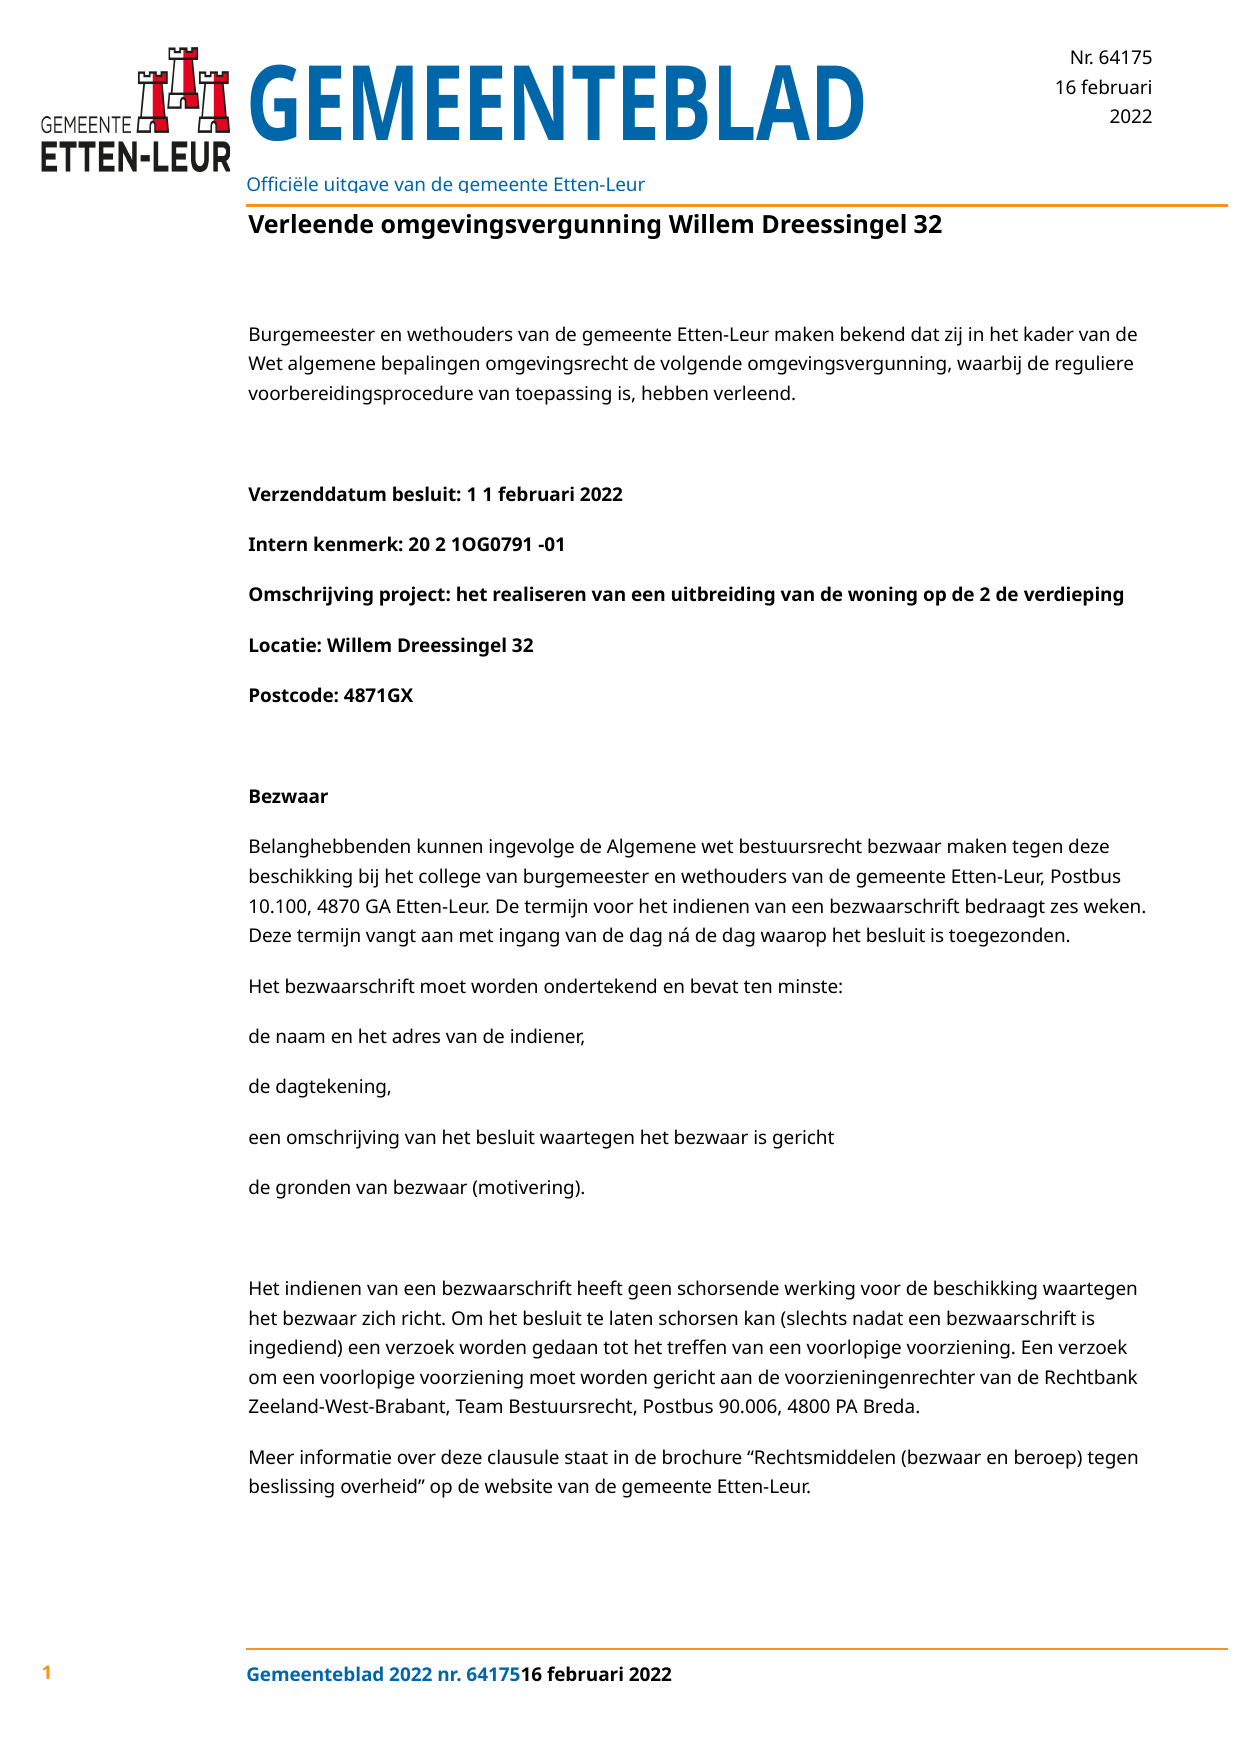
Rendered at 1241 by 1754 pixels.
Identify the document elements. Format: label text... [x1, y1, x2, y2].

text Het bezwaarschrift moet worden ondertekend en bevat ten minste: [248, 973, 1152, 998]
text Bezwaar [248, 783, 1152, 809]
text Belanghebbenden kunnen ingevolge de Algemene wet bestuursrecht bezwaar maken tegen deze beschikking bij het college van burgemeester en wethouders van de gemeente Etten-Leur, Postbus 10.100, 4870 GA Etten-Leur. De termijn voor het indienen van een bezwaarschrift bedraagt zes weken. Deze termijn vangt aan met ingang van de dag ná de dag waarop het besluit is toegezonden. [248, 834, 1152, 948]
text de naam en het adres van de indiener, [248, 1023, 1152, 1049]
text Verzenddatum besluit: 1 1 februari 2022 [248, 481, 1152, 506]
picture [41, 47, 231, 172]
text Locatie: Willem Dreessingel 32 [248, 632, 1152, 658]
text Omschrijving project: het realiseren van een uitbreiding van de woning op de 2 de verdieping [248, 582, 1152, 607]
text Meer informatie over deze clausule staat in de brochure “Rechtsmiddelen (bezwaar en beroep) tegen beslissing overheid” op de website van de gemeente Etten-Leur. [248, 1444, 1152, 1499]
text een omschrijving van het besluit waartegen het bezwaar is gericht [248, 1124, 1152, 1150]
text Verleende omgevingsvergunning Willem Dreessingel 32 [248, 207, 1152, 241]
text Burgemeester en wethouders van de gemeente Etten-Leur maken bekend dat zij in het kader van de Wet algemene bepalingen omgevingsrecht de volgende omgevingsvergunning, waarbij de reguliere voorbereidingsprocedure van toepassing is, hebben verleend. [248, 321, 1152, 406]
text de gronden van bezwaar (motivering). [248, 1174, 1152, 1200]
text Postcode: 4871GX [248, 682, 1152, 708]
text Intern kenmerk: 20 2 1OG0791 -01 [248, 531, 1152, 557]
text Het indienen van een bezwaarschrift heeft geen schorsende werking voor de beschikking waartegen het bezwaar zich richt. Om het besluit te laten schorsen kan (slechts nadat een bezwaarschrift is ingediend) een verzoek worden gedaan tot het treffen van een voorlopige voorziening. Een verzoek om een voorlopige voorziening moet worden gericht aan de voorzieningenrechter van de Rechtbank Zeeland-West-Brabant, Team Bestuursrecht, Postbus 90.006, 4800 PA Breda. [248, 1275, 1152, 1419]
text de dagtekening, [248, 1074, 1152, 1099]
